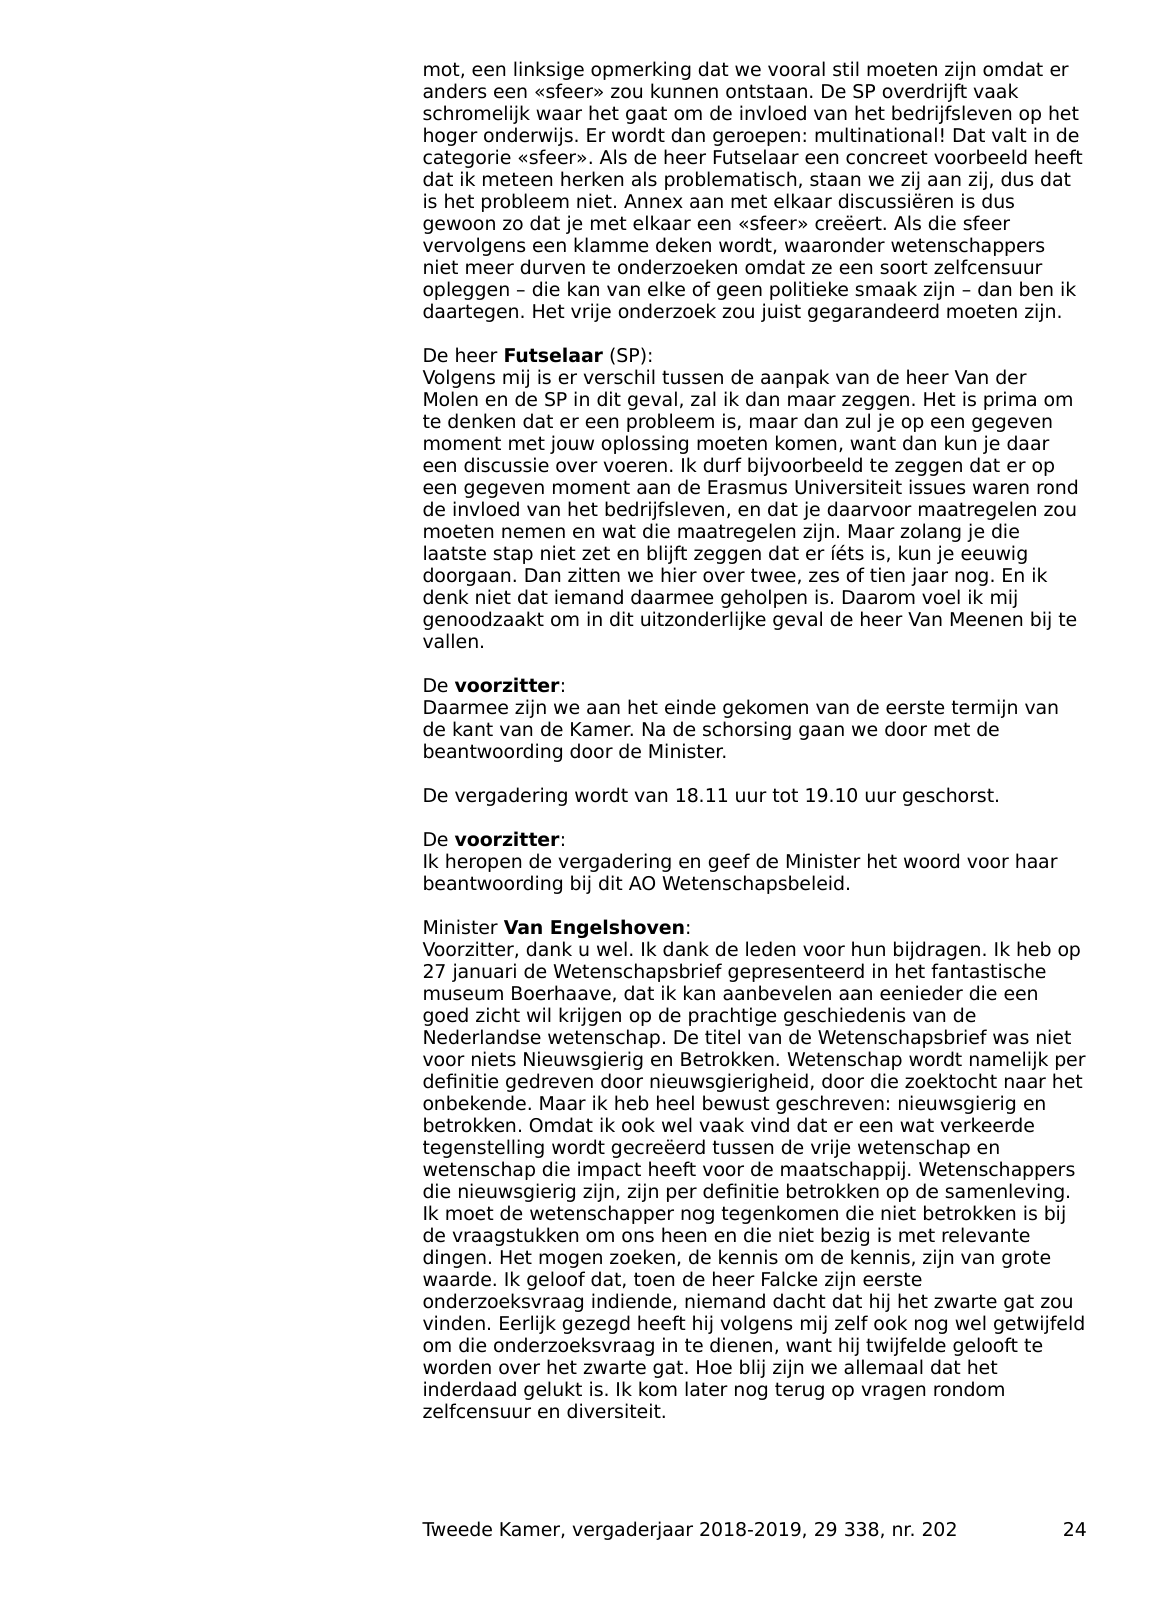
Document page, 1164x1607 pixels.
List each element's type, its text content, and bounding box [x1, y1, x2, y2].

text Daarmee zijn we aan het einde gekomen van de eerste termijn van de kant van de Kamer. Na de schorsing gaan we door met de beantwoording door de Minister. [422, 697, 1087, 763]
text De voorzitter: [422, 675, 1087, 697]
text De vergadering wordt van 18.11 uur tot 19.10 uur geschorst. [422, 785, 1087, 807]
text Minister Van Engelshoven: [422, 917, 1087, 939]
text Ik heropen de vergadering en geef de Minister het woord voor haar beantwoording bij dit AO Wetenschapsbeleid. [422, 851, 1087, 895]
text De voorzitter: [422, 829, 1087, 851]
text mot, een linksige opmerking dat we vooral stil moeten zijn omdat er anders een «sfeer» zou kunnen ontstaan. De SP overdrijft vaak schromelijk waar het gaat om de invloed van het bedrijfsleven op het hoger onderwijs. Er wordt dan geroepen: multinational! Dat valt in de categorie «sfeer». Als de heer Futselaar een concreet voorbeeld heeft dat ik meteen herken als problematisch, staan we zij aan zij, dus dat is het probleem niet. Annex aan met elkaar discussiëren is dus gewoon zo dat je met elkaar een «sfeer» creëert. Als die sfeer vervolgens een klamme deken wordt, waaronder wetenschappers niet meer durven te onderzoeken omdat ze een soort zelfcensuur opleggen – die kan van elke of geen politieke smaak zijn – dan ben ik daartegen. Het vrije onderzoek zou juist gegarandeerd moeten zijn. [422, 59, 1087, 323]
text De heer Futselaar (SP): [422, 345, 1087, 367]
text Volgens mij is er verschil tussen de aanpak van de heer Van der Molen en de SP in dit geval, zal ik dan maar zeggen. Het is prima om te denken dat er een probleem is, maar dan zul je op een gegeven moment met jouw oplossing moeten komen, want dan kun je daar een discussie over voeren. Ik durf bijvoorbeeld te zeggen dat er op een gegeven moment aan de Erasmus Universiteit issues waren rond de invloed van het bedrijfsleven, en dat je daarvoor maatregelen zou moeten nemen en wat die maatregelen zijn. Maar zolang je die laatste stap niet zet en blijft zeggen dat er íéts is, kun je eeuwig doorgaan. Dan zitten we hier over twee, zes of tien jaar nog. En ik denk niet dat iemand daarmee geholpen is. Daarom voel ik mij genoodzaakt om in dit uitzonderlijke geval de heer Van Meenen bij te vallen. [422, 367, 1087, 653]
text Voorzitter, dank u wel. Ik dank de leden voor hun bijdragen. Ik heb op 27 januari de Wetenschapsbrief gepresenteerd in het fantastische museum Boerhaave, dat ik kan aanbevelen aan eenieder die een goed zicht wil krijgen op de prachtige geschiedenis van de Nederlandse wetenschap. De titel van de Wetenschapsbrief was niet voor niets Nieuwsgierig en Betrokken. Wetenschap wordt namelijk per definitie gedreven door nieuwsgierigheid, door die zoektocht naar het onbekende. Maar ik heb heel bewust geschreven: nieuwsgierig en betrokken. Omdat ik ook wel vaak vind dat er een wat verkeerde tegenstelling wordt gecreëerd tussen de vrije wetenschap en wetenschap die impact heeft voor de maatschappij. Wetenschappers die nieuwsgierig zijn, zijn per definitie betrokken op de samenleving. Ik moet de wetenschapper nog tegenkomen die niet betrokken is bij de vraagstukken om ons heen en die niet bezig is met relevante dingen. Het mogen zoeken, de kennis om de kennis, zijn van grote waarde. Ik geloof dat, toen de heer Falcke zijn eerste onderzoeksvraag indiende, niemand dacht dat hij het zwarte gat zou vinden. Eerlijk gezegd heeft hij volgens mij zelf ook nog wel getwijfeld om die onderzoeksvraag in te dienen, want hij twijfelde gelooft te worden over het zwarte gat. Hoe blij zijn we allemaal dat het inderdaad gelukt is. Ik kom later nog terug op vragen rondom zelfcensuur en diversiteit. [422, 939, 1087, 1423]
